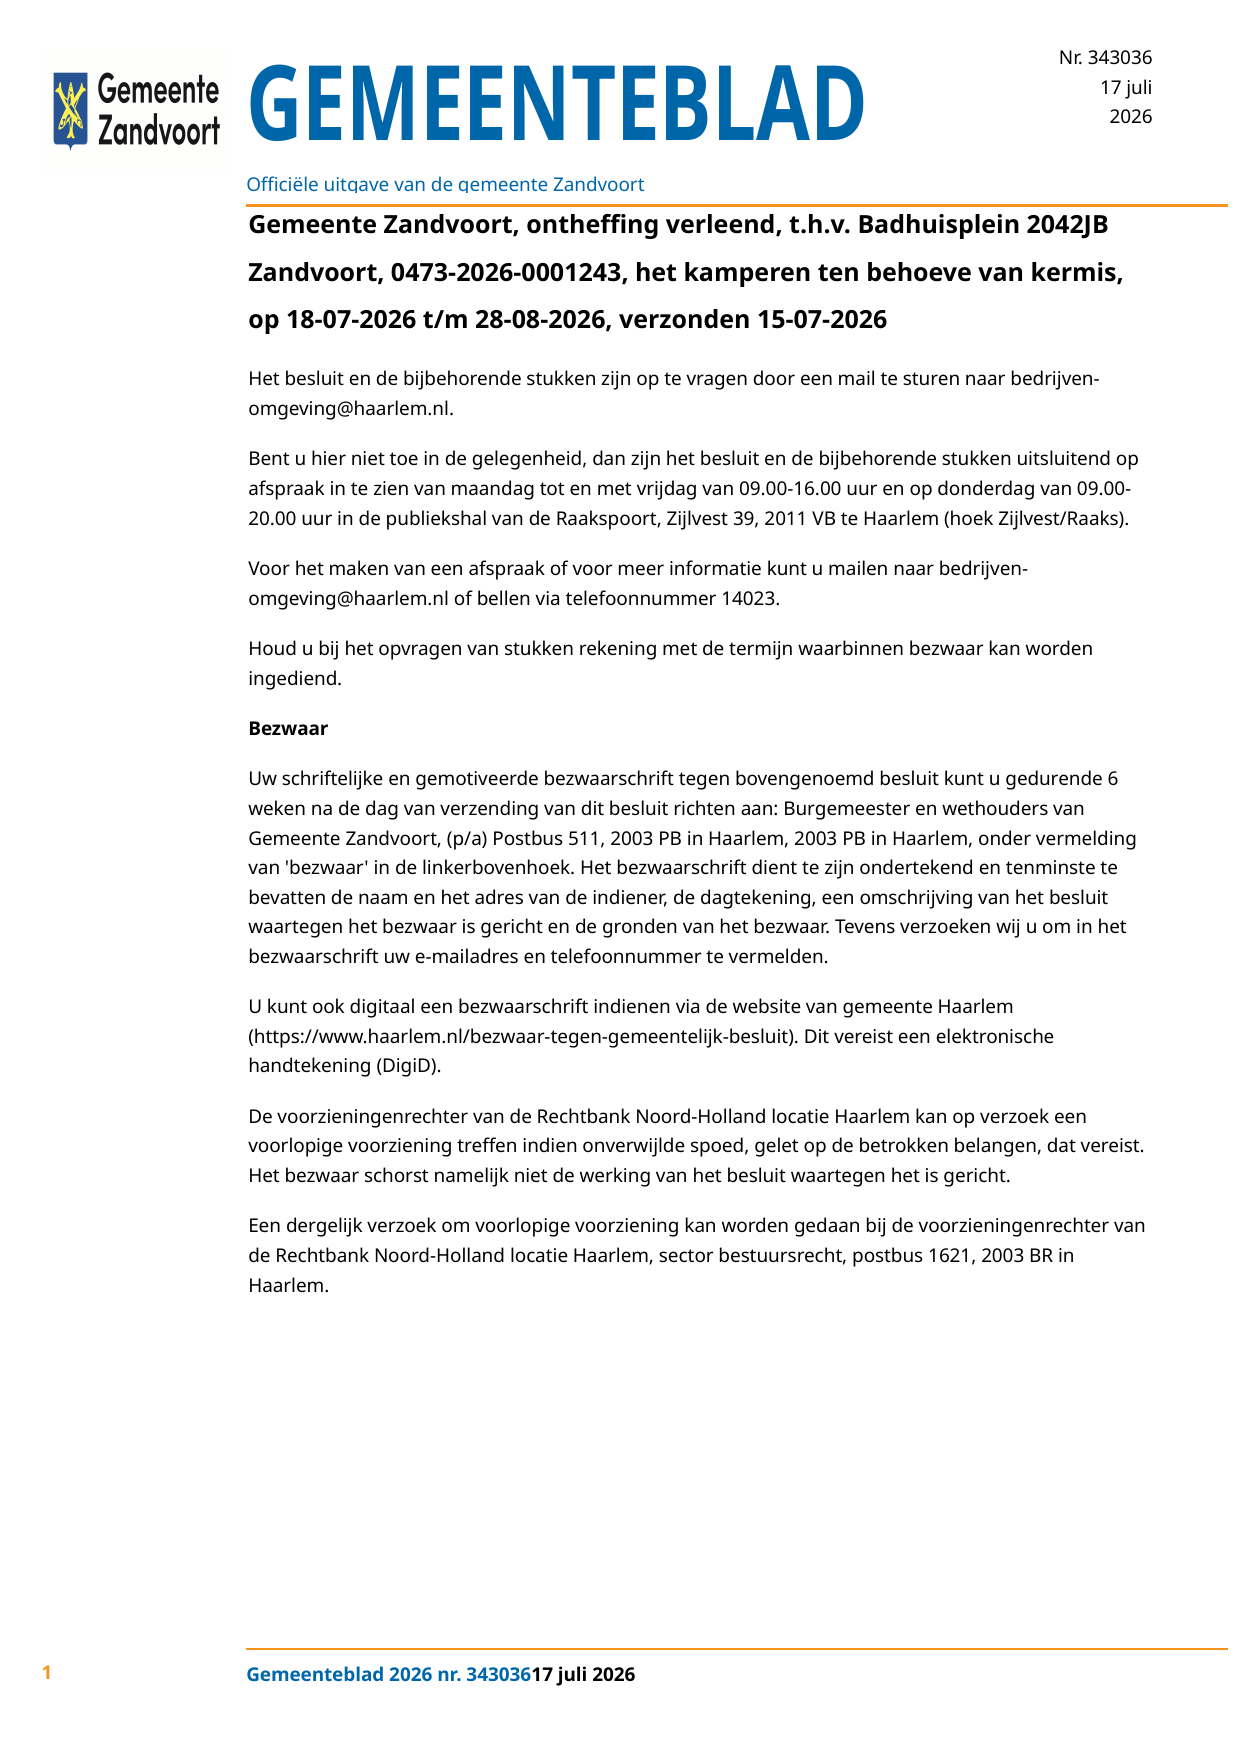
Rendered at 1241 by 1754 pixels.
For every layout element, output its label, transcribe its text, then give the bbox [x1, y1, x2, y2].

text De voorzieningenrechter van de Rechtbank Noord-Holland locatie Haarlem kan op verzoek een voorlopige voorziening treffen indien onverwijlde spoed, gelet op de betrokken belangen, dat vereist. Het bezwaar schorst namelijk niet de werking van het besluit waartegen het is gericht. [248, 1103, 1152, 1188]
text Bent u hier niet toe in de gelegenheid, dan zijn het besluit en de bijbehorende stukken uitsluitend op afspraak in te zien van maandag tot en met vrijdag van 09.00-16.00 uur en op donderdag van 09.00-20.00 uur in de publiekshal van de Raakspoort, Zijlvest 39, 2011 VB te Haarlem (hoek Zijlvest/Raaks). [248, 446, 1152, 530]
text Uw schriftelijke en gemotiveerde bezwaarschrift tegen bovengenoemd besluit kunt u gedurende 6 weken na de dag van verzending van dit besluit richten aan: Burgemeester en wethouders van Gemeente Zandvoort, (p/a) Postbus 511, 2003 PB in Haarlem, 2003 PB in Haarlem, onder vermelding van 'bezwaar' in de linkerbovenhoek. Het bezwaarschrift dient te zijn ondertekend en tenminste te bevatten de naam en het adres van de indiener, de dagtekening, een omschrijving van het besluit waartegen het bezwaar is gericht en de gronden van het bezwaar. Tevens verzoeken wij u om in het bezwaarschrift uw e-mailadres en telefoonnummer te vermelden. [248, 766, 1152, 969]
text U kunt ook digitaal een bezwaarschrift indienen via de website van gemeente Haarlem (https://www.haarlem.nl/bezwaar-tegen-gemeentelijk-besluit). Dit vereist een elektronische handtekening (DigiD). [248, 993, 1152, 1078]
text Gemeente Zandvoort, ontheffing verleend, t.h.v. Badhuisplein 2042JB Zandvoort, 0473-2026-0001243, het kamperen ten behoeve van kermis, op 18-07-2026 t/m 28-08-2026, verzonden 15-07-2026 [248, 207, 1152, 336]
picture [41, 47, 231, 172]
text Houd u bij het opvragen van stukken rekening met de termijn waarbinnen bezwaar kan worden ingediend. [248, 635, 1152, 690]
text Voor het maken van een afspraak of voor meer informatie kunt u mailen naar bedrijven-omgeving@haarlem.nl of bellen via telefoonnummer 14023. [248, 555, 1152, 610]
text Het besluit en de bijbehorende stukken zijn op te vragen door een mail te sturen naar bedrijven-omgeving@haarlem.nl. [248, 366, 1152, 421]
text Bezwaar [248, 715, 1152, 741]
text Een dergelijk verzoek om voorlopige voorziening kan worden gedaan bij de voorzieningenrechter van de Rechtbank Noord-Holland locatie Haarlem, sector bestuursrecht, postbus 1621, 2003 BR in Haarlem. [248, 1213, 1152, 1297]
